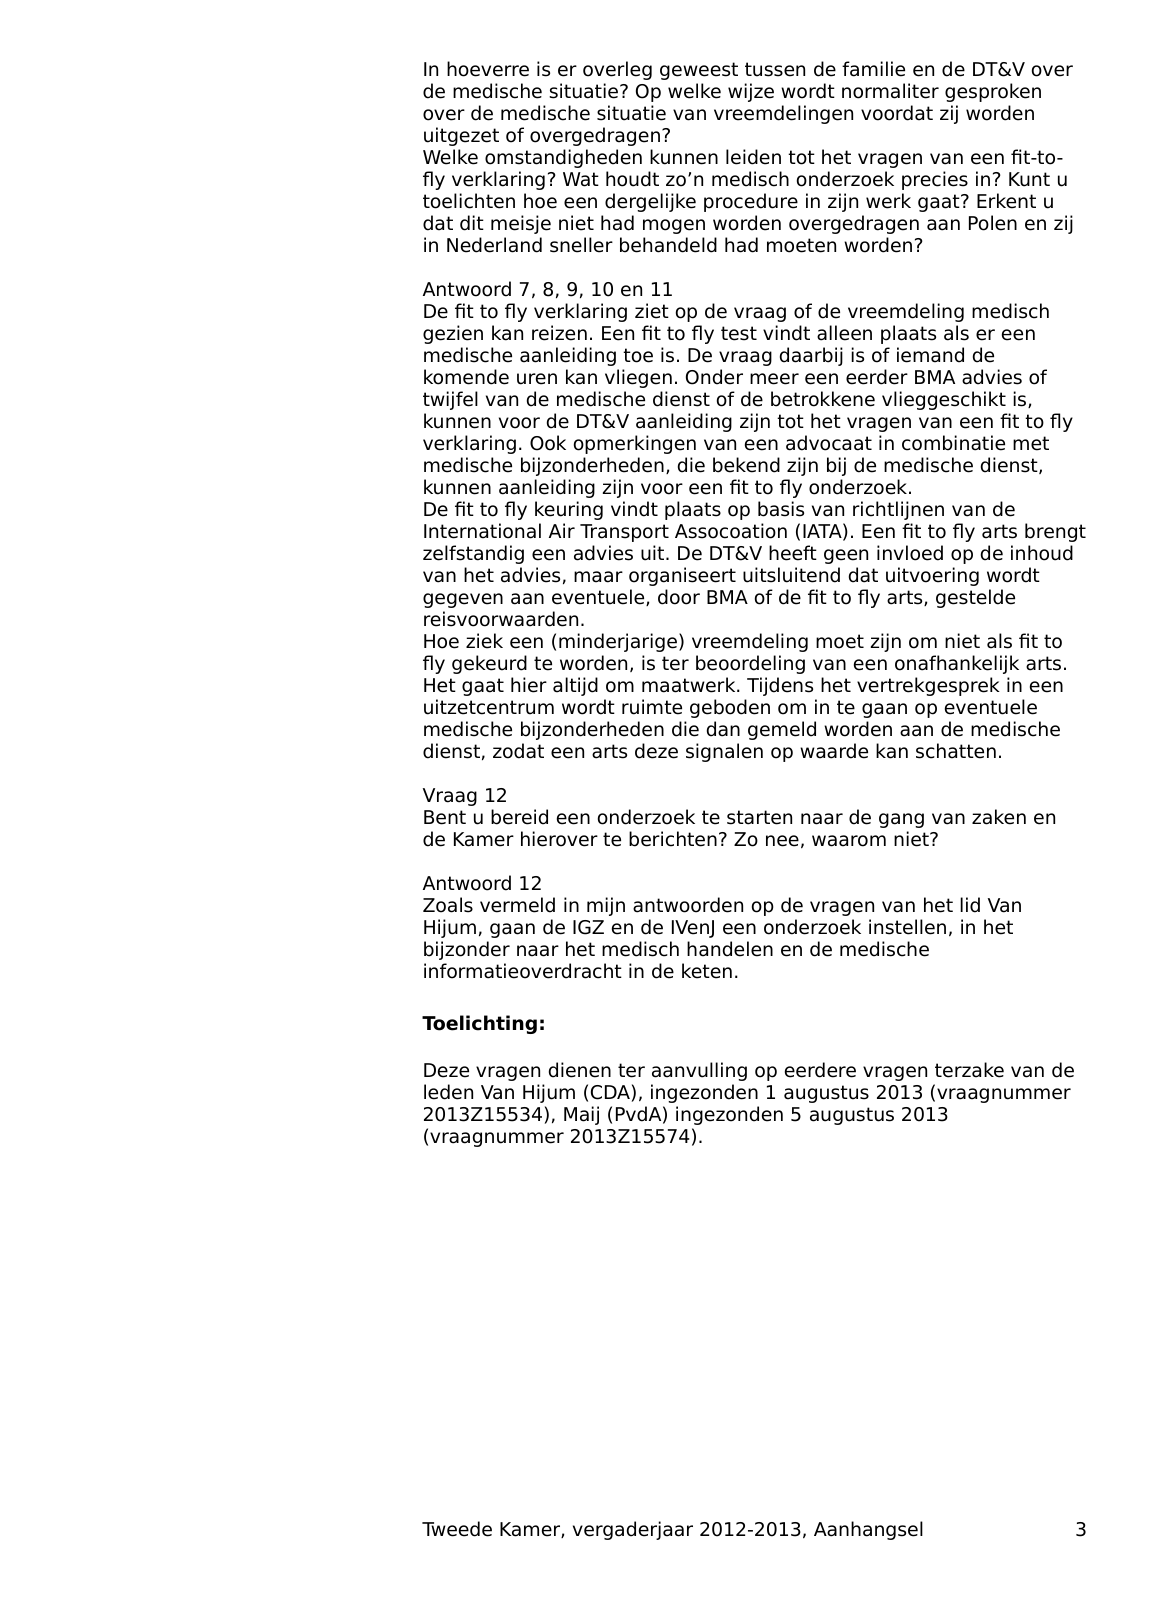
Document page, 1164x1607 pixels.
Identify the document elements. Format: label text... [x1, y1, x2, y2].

text Deze vragen dienen ter aanvulling op eerdere vragen terzake van de leden Van Hijum (CDA), ingezonden 1 augustus 2013 (vraagnummer 2013Z15534), Maij (PvdA) ingezonden 5 augustus 2013 (vraagnummer 2013Z15574). [422, 1060, 1087, 1148]
text In hoeverre is er overleg geweest tussen de familie en de DT&V over de medische situatie? Op welke wijze wordt normaliter gesproken over de medische situatie van vreemdelingen voordat zij worden uitgezet of overgedragen? [422, 59, 1087, 147]
text Antwoord 12 [422, 873, 1087, 895]
text Welke omstandigheden kunnen leiden tot het vragen van een fit-to-fly verklaring? Wat houdt zo’n medisch onderzoek precies in? Kunt u toelichten hoe een dergelijke procedure in zijn werk gaat? Erkent u dat dit meisje niet had mogen worden overgedragen aan Polen en zij in Nederland sneller behandeld had moeten worden? [422, 147, 1087, 257]
text De fit to fly verklaring ziet op de vraag of de vreemdeling medisch gezien kan reizen. Een fit to fly test vindt alleen plaats als er een medische aanleiding toe is. De vraag daarbij is of iemand de komende uren kan vliegen. Onder meer een eerder BMA advies of twijfel van de medische dienst of de betrokkene vlieggeschikt is, kunnen voor de DT&V aanleiding zijn tot het vragen van een fit to fly verklaring. Ook opmerkingen van een advocaat in combinatie met medische bijzonderheden, die bekend zijn bij de medische dienst, kunnen aanleiding zijn voor een fit to fly onderzoek. [422, 301, 1087, 499]
text Bent u bereid een onderzoek te starten naar de gang van zaken en de Kamer hierover te berichten? Zo nee, waarom niet? [422, 807, 1087, 851]
subtitle Toelichting: [422, 1013, 1087, 1035]
text Vraag 12 [422, 785, 1087, 807]
text Hoe ziek een (minderjarige) vreemdeling moet zijn om niet als fit to fly gekeurd te worden, is ter beoordeling van een onafhankelijk arts. Het gaat hier altijd om maatwerk. Tijdens het vertrekgesprek in een uitzetcentrum wordt ruimte geboden om in te gaan op eventuele medische bijzonderheden die dan gemeld worden aan de medische dienst, zodat een arts deze signalen op waarde kan schatten. [422, 631, 1087, 763]
text Zoals vermeld in mijn antwoorden op de vragen van het lid Van Hijum, gaan de IGZ en de IVenJ een onderzoek instellen, in het bijzonder naar het medisch handelen en de medische informatieoverdracht in de keten. [422, 895, 1087, 983]
text De fit to fly keuring vindt plaats op basis van richtlijnen van de International Air Transport Assocoation (IATA). Een fit to fly arts brengt zelfstandig een advies uit. De DT&V heeft geen invloed op de inhoud van het advies, maar organiseert uitsluitend dat uitvoering wordt gegeven aan eventuele, door BMA of de fit to fly arts, gestelde reisvoorwaarden. [422, 499, 1087, 631]
text Antwoord 7, 8, 9, 10 en 11 [422, 279, 1087, 301]
